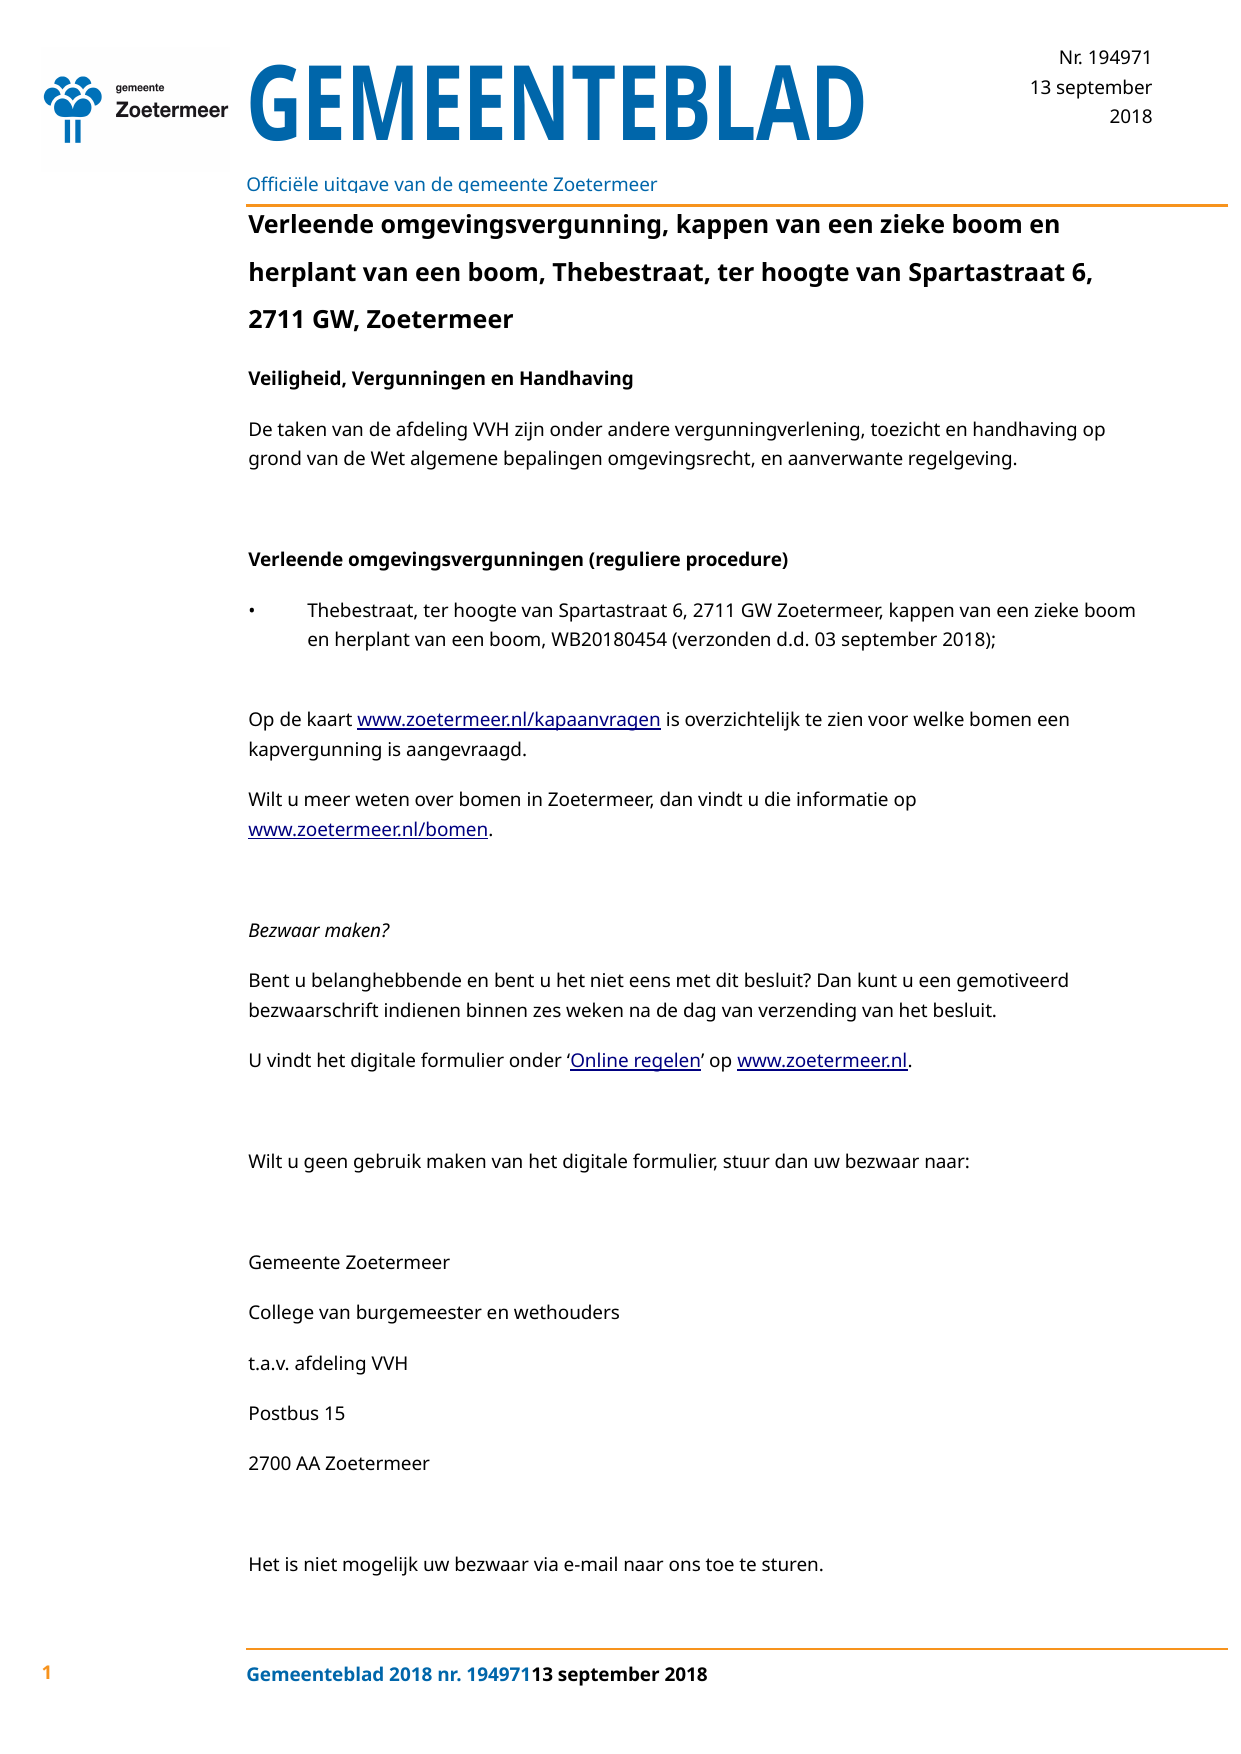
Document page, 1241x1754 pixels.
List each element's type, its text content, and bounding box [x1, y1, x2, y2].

text De taken van de afdeling VVH zijn onder andere vergunningverlening, toezicht en handhaving op grond van de Wet algemene bepalingen omgevingsrecht, en aanverwante regelgeving. [248, 416, 1152, 471]
text Bezwaar maken? [248, 917, 1152, 942]
text U vindt het digitale formulier onder ‘Online regelen’ op www.zoetermeer.nl. [248, 1047, 1152, 1073]
text Veiligheid, Vergunningen en Handhaving [248, 366, 1152, 391]
text Wilt u geen gebruik maken van het digitale formulier, stuur dan uw bezwaar naar: [248, 1148, 1152, 1174]
text Op de kaart www.zoetermeer.nl/kapaanvragen is overzichtelijk te zien voor welke bomen een kapvergunning is aangevraagd. [248, 706, 1152, 762]
text Gemeente Zoetermeer [248, 1249, 1152, 1274]
text 2700 AA Zoetermeer [248, 1451, 1152, 1476]
text Bent u belanghebbende en bent u het niet eens met dit besluit? Dan kunt u een gemotiveerd bezwaarschrift indienen binnen zes weken na de dag van verzending van het besluit. [248, 967, 1152, 1022]
text Verleende omgevingsvergunning, kappen van een zieke boom en herplant van een boom, Thebestraat, ter hoogte van Spartastraat 6, 2711 GW, Zoetermeer [248, 207, 1152, 336]
text t.a.v. afdeling VVH [248, 1350, 1152, 1375]
text Postbus 15 [248, 1400, 1152, 1426]
text College van burgemeester en wethouders [248, 1299, 1152, 1325]
text Wilt u meer weten over bomen in Zoetermeer, dan vindt u die informatie op www.zoetermeer.nl/bomen. [248, 786, 1152, 842]
text Het is niet mogelijk uw bezwaar via e-mail naar ons toe te sturen. [248, 1551, 1152, 1577]
text Verleende omgevingsvergunningen (reguliere procedure) [248, 546, 1152, 572]
list Thebestraat, ter hoogte van Spartastraat 6, 2711 GW Zoetermeer, kappen van een zieke boom en herplant van een boom, WB20180454 (verzonden d.d. 03 september 2018); [248, 597, 1152, 652]
picture [41, 47, 231, 172]
